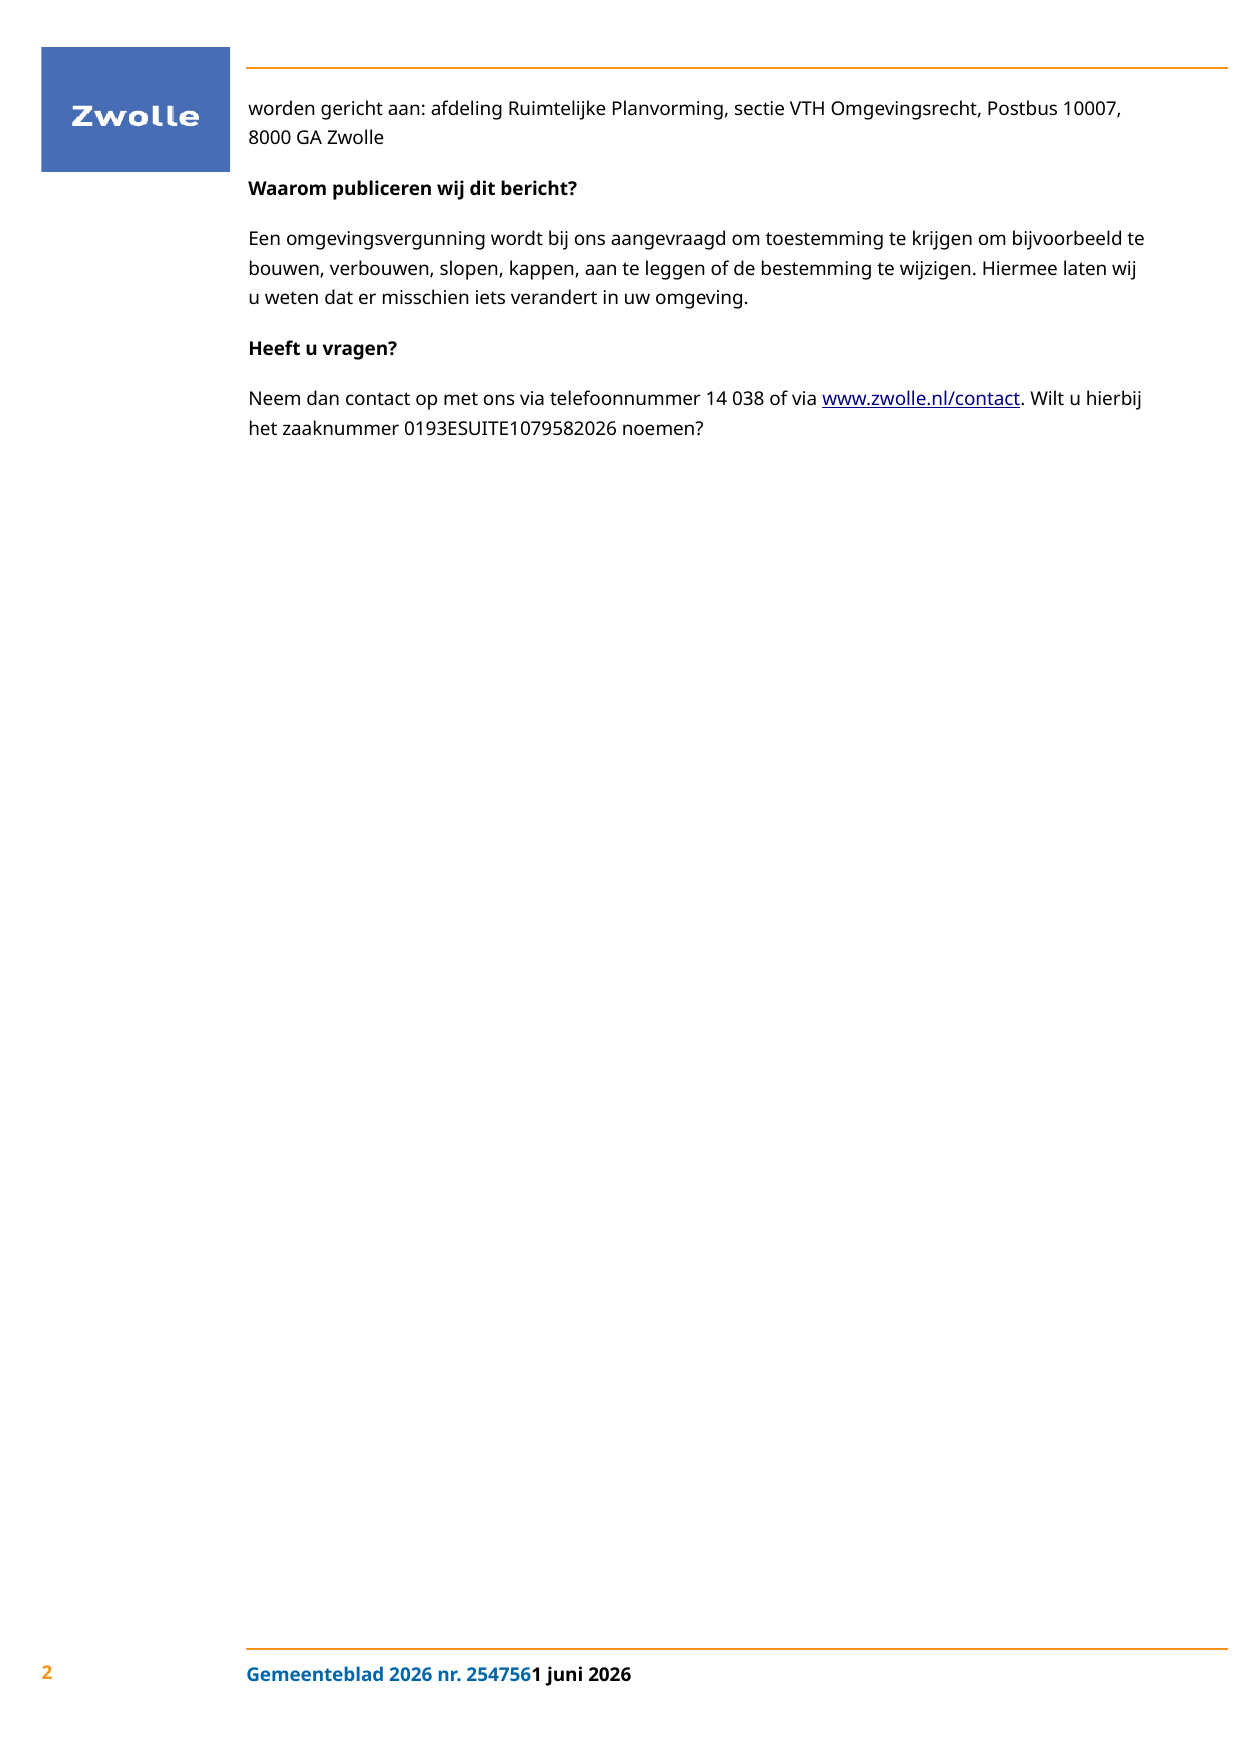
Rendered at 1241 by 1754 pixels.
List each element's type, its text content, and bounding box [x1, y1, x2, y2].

text Neem dan contact op met ons via telefoonnummer 14 038 of via www.zwolle.nl/contact. Wilt u hierbij het zaaknummer 0193ESUITE1079582026 noemen? [248, 385, 1152, 441]
text Een omgevingsvergunning wordt bij ons aangevraagd om toestemming te krijgen om bijvoorbeeld te bouwen, verbouwen, slopen, kappen, aan te leggen of de bestemming te wijzigen. Hiermee laten wij u weten dat er misschien iets verandert in uw omgeving. [248, 225, 1152, 310]
picture [41, 47, 231, 172]
text Waarom publiceren wij dit bericht? [248, 175, 1152, 201]
text worden gericht aan: afdeling Ruimtelijke Planvorming, sectie VTH Omgevingsrecht, Postbus 10007, 8000 GA Zwolle [248, 95, 1152, 150]
text Heeft u vragen? [248, 335, 1152, 361]
